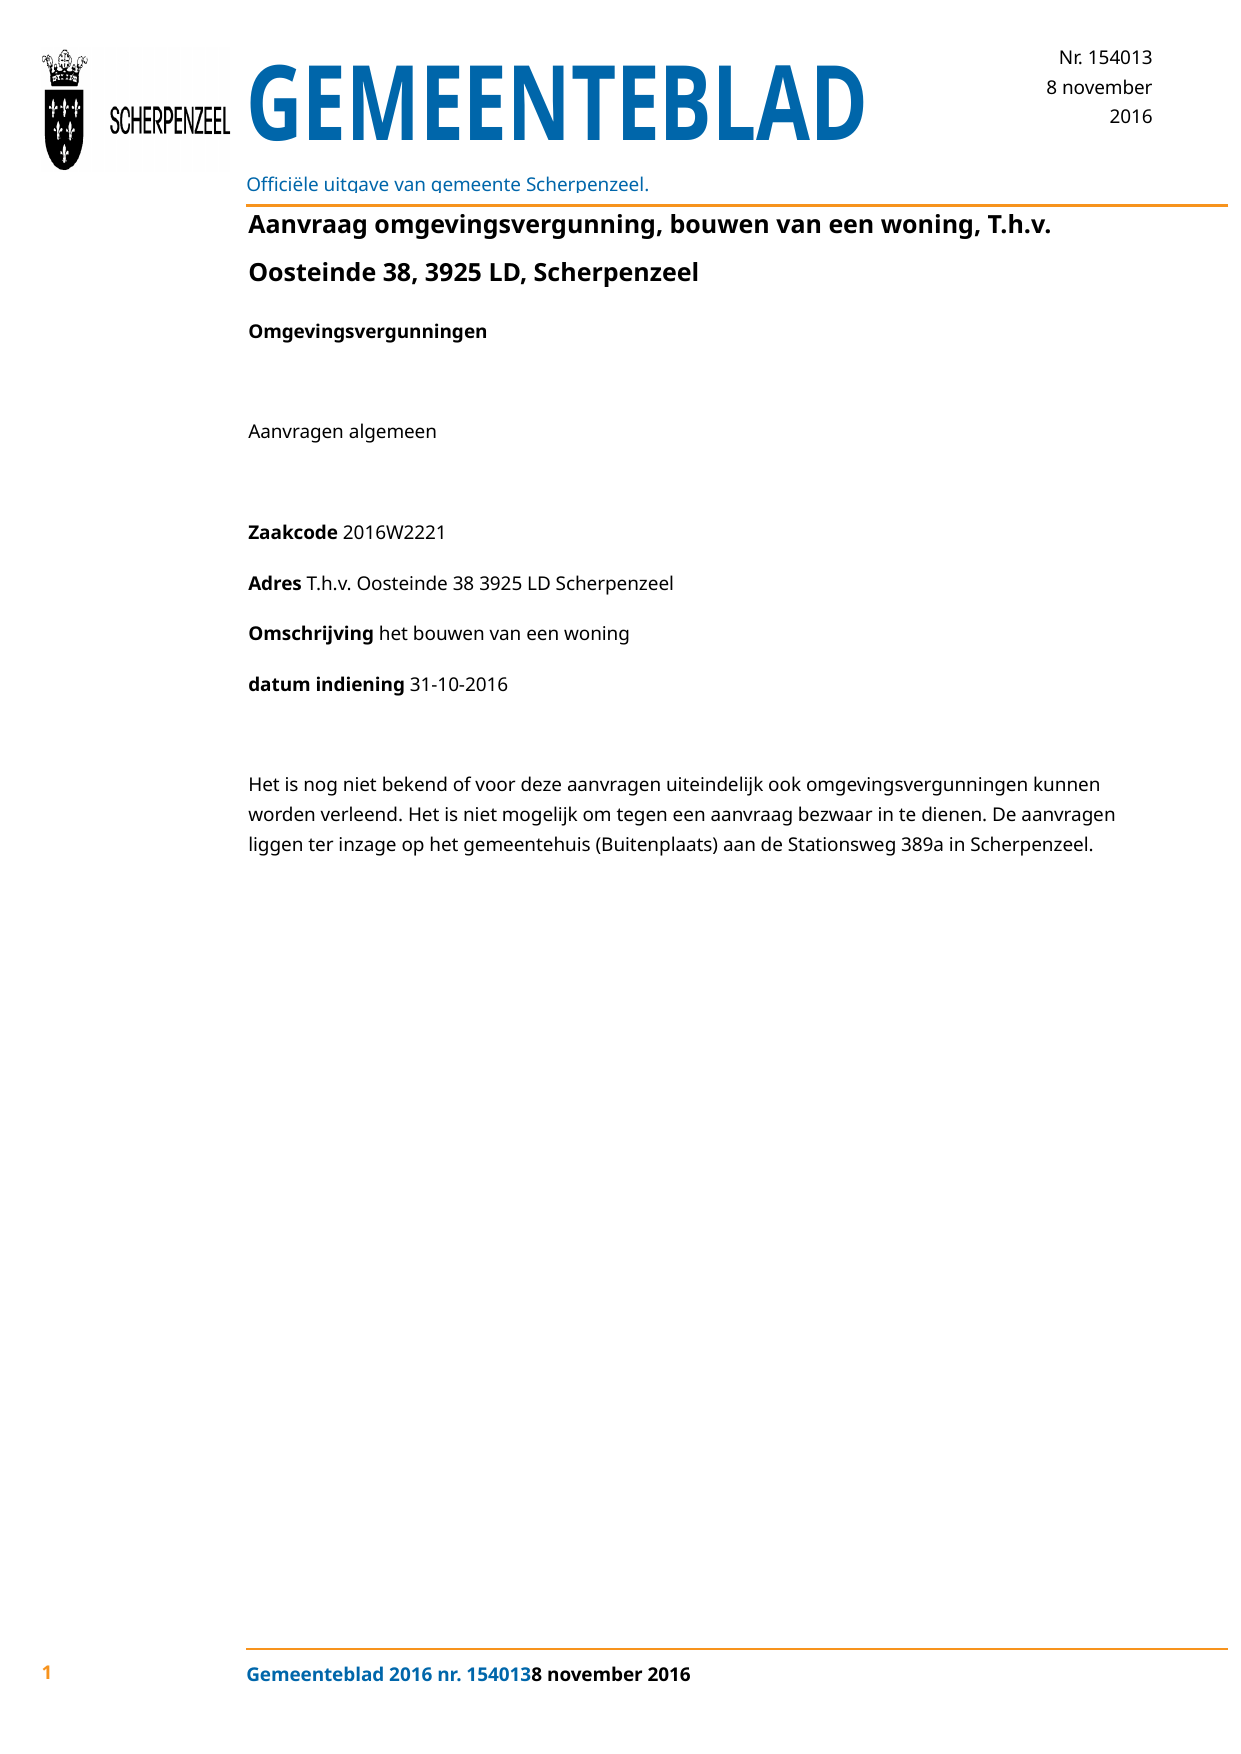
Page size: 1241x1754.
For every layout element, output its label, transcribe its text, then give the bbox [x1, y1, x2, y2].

text datum indiening 31-10-2016 [248, 671, 1152, 697]
text Omgevingsvergunningen [248, 318, 1152, 344]
text Adres T.h.v. Oosteinde 38 3925 LD Scherpenzeel [248, 570, 1152, 596]
text Het is nog niet bekend of voor deze aanvragen uiteindelijk ook omgevingsvergunningen kunnen worden verleend. Het is niet mogelijk om tegen een aanvraag bezwaar in te dienen. De aanvragen liggen ter inzage op het gemeentehuis (Buitenplaats) aan de Stationsweg 389a in Scherpenzeel. [248, 772, 1152, 857]
text Zaakcode 2016W2221 [248, 519, 1152, 545]
text Aanvraag omgevingsvergunning, bouwen van een woning, T.h.v. Oosteinde 38, 3925 LD, Scherpenzeel [248, 207, 1152, 288]
picture [41, 47, 231, 172]
text Aanvragen algemeen [248, 419, 1152, 444]
text Omschrijving het bouwen van een woning [248, 620, 1152, 646]
